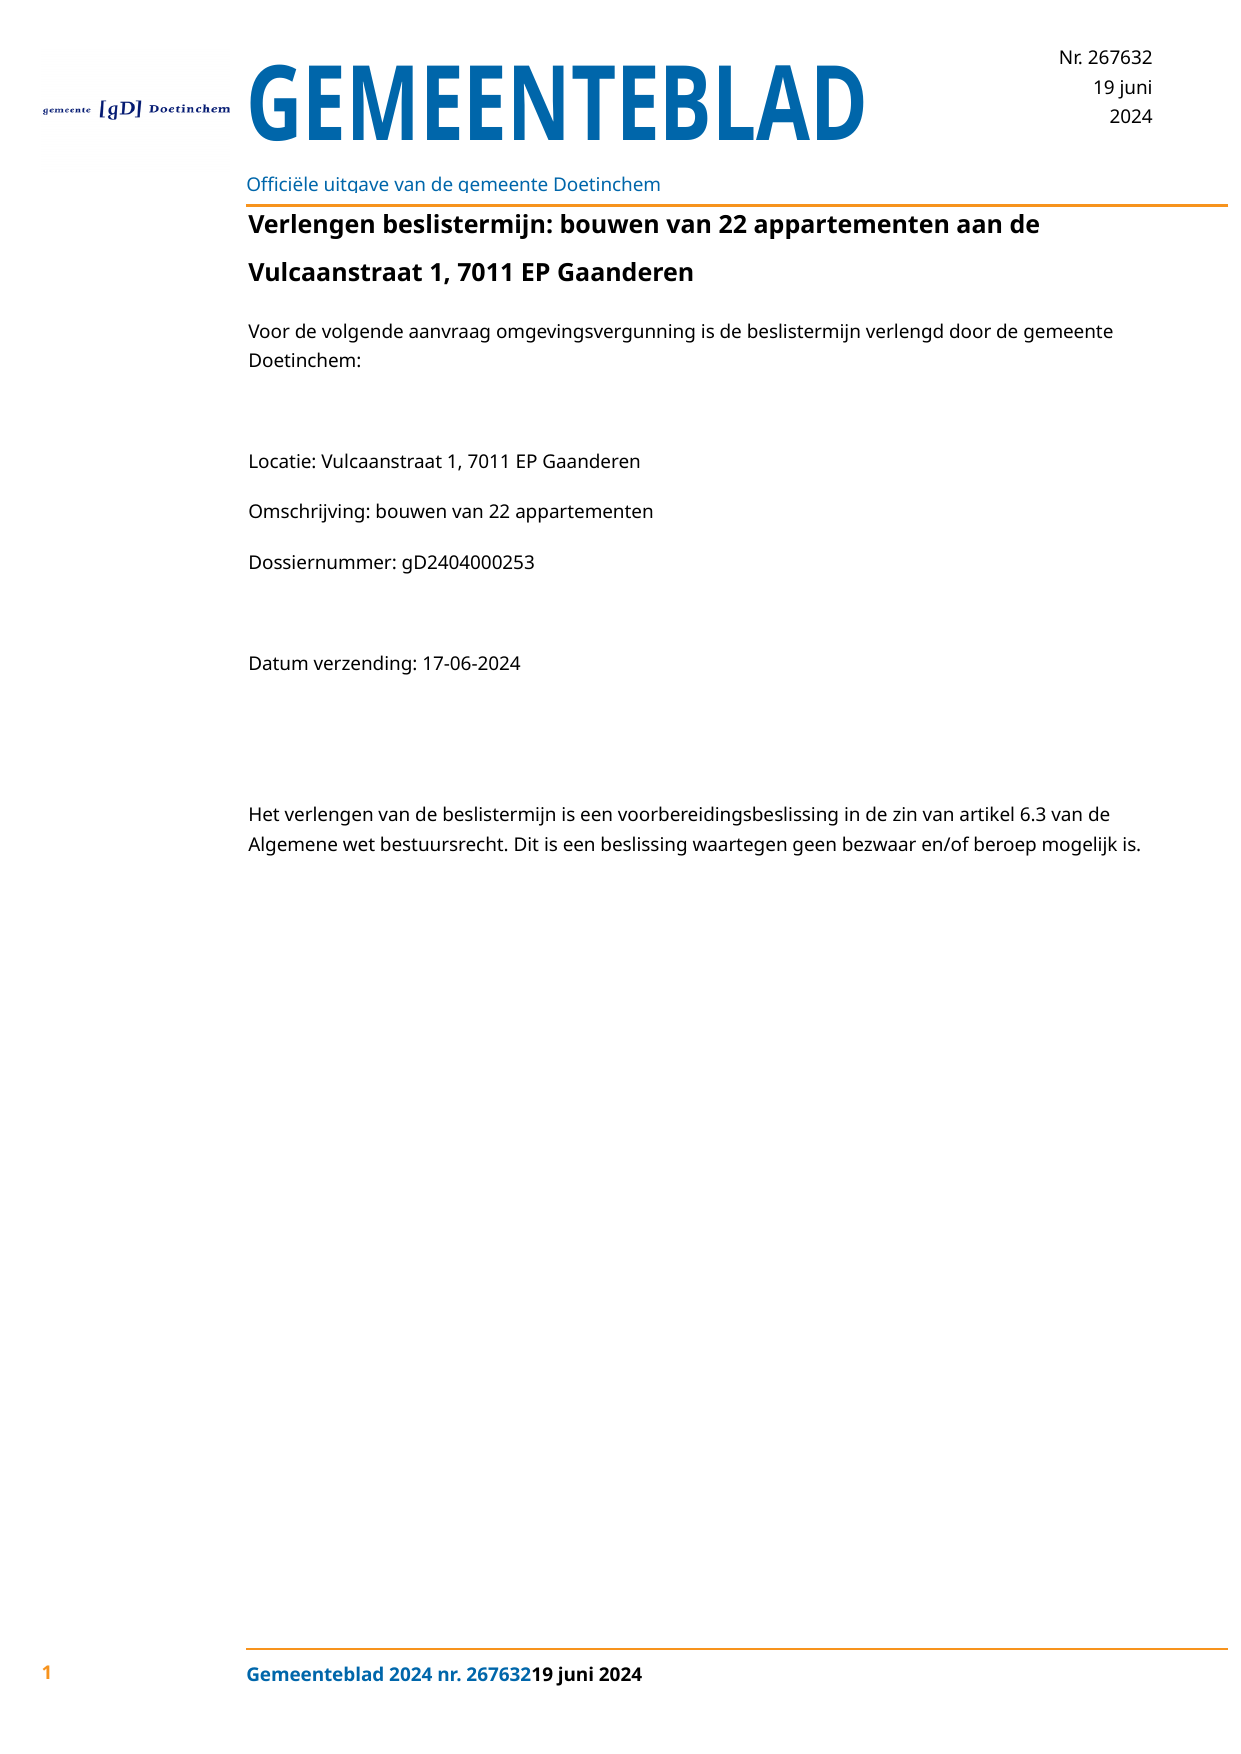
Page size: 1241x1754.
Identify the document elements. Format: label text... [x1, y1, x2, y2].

text Het verlengen van de beslistermijn is een voorbereidingsbeslissing in de zin van artikel 6.3 van de Algemene wet bestuursrecht. Dit is een beslissing waartegen geen bezwaar en/of beroep mogelijk is. [248, 801, 1152, 857]
text Omschrijving: bouwen van 22 appartementen [248, 499, 1152, 524]
text Dossiernummer: gD2404000253 [248, 549, 1152, 575]
text Voor de volgende aanvraag omgevingsvergunning is de beslistermijn verlengd door de gemeente Doetinchem: [248, 318, 1152, 373]
text Verlengen beslistermijn: bouwen van 22 appartementen aan de Vulcaanstraat 1, 7011 EP Gaanderen [248, 207, 1152, 288]
picture [41, 47, 231, 172]
text Datum verzending: 17-06-2024 [248, 650, 1152, 676]
text Locatie: Vulcaanstraat 1, 7011 EP Gaanderen [248, 448, 1152, 474]
